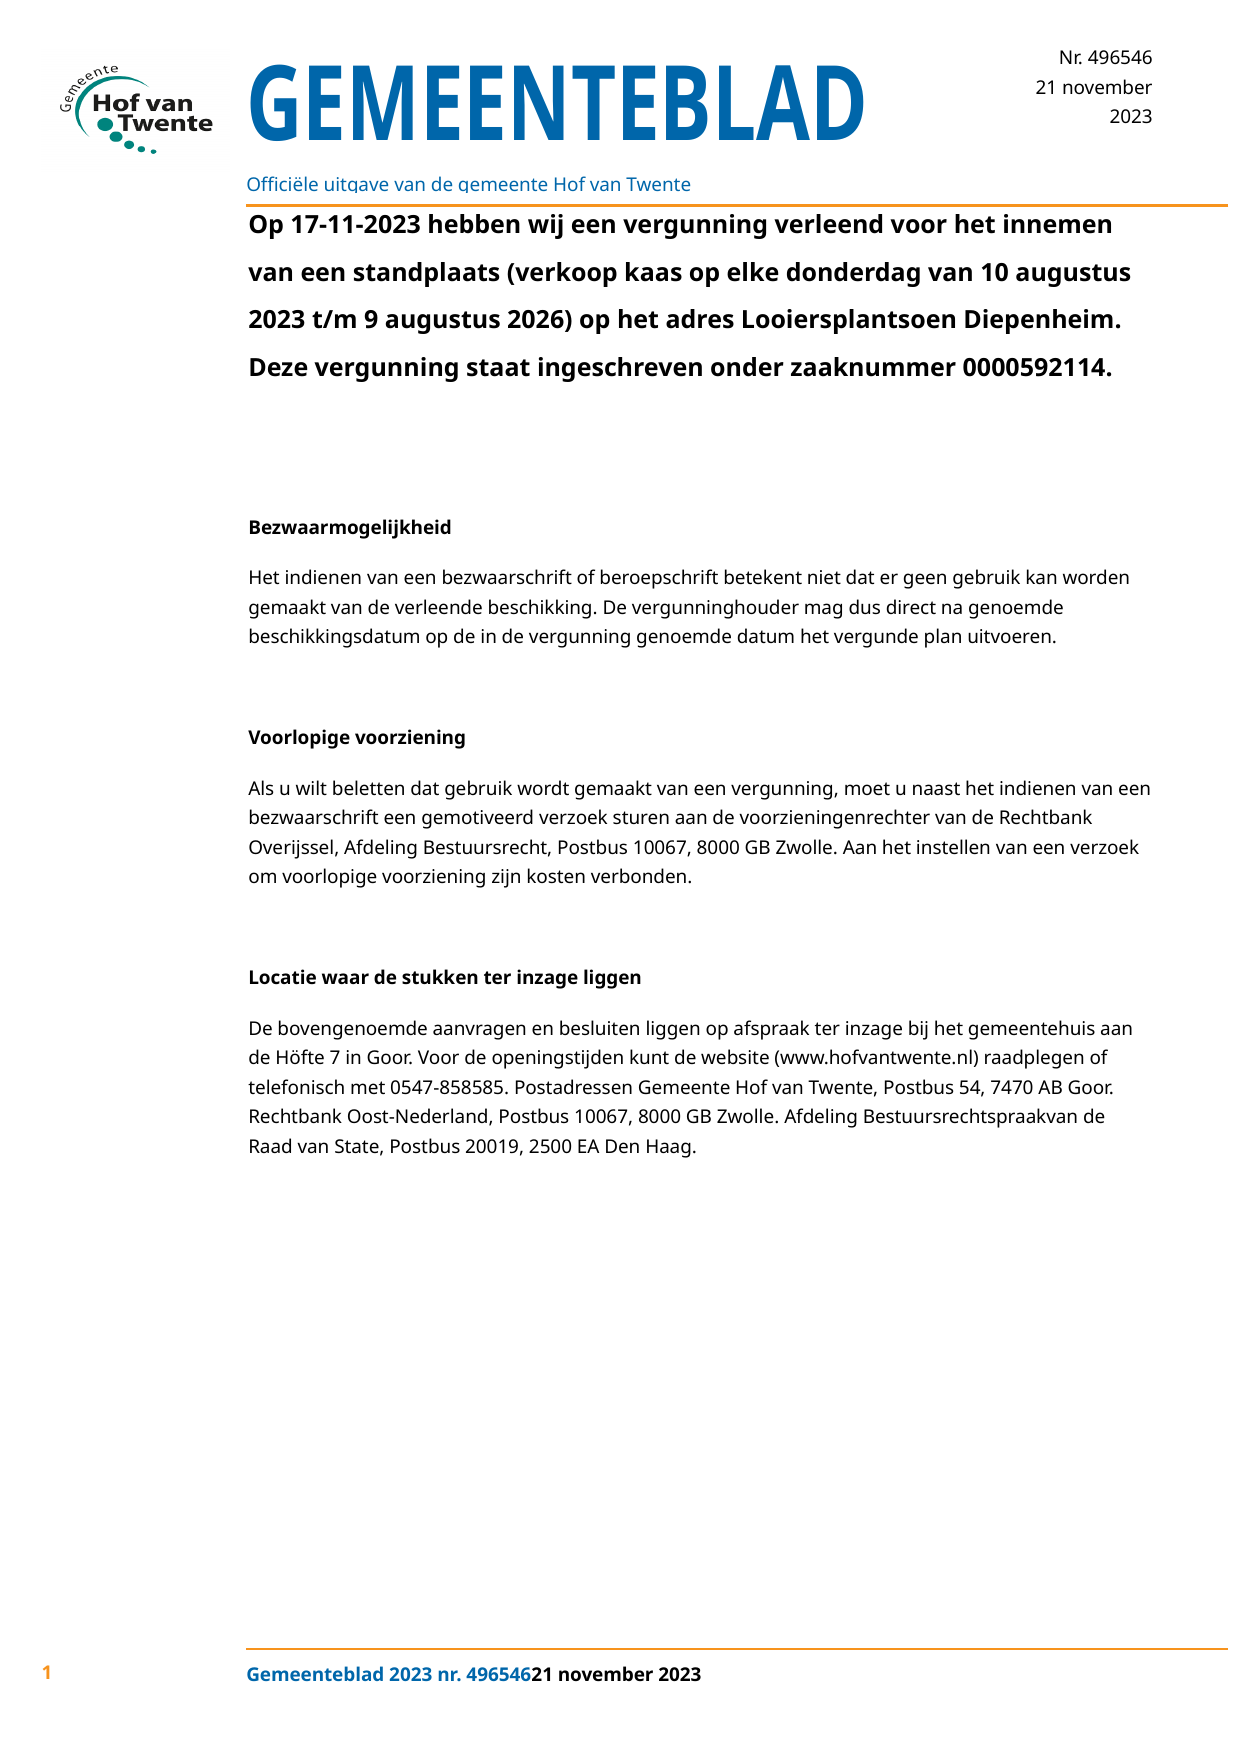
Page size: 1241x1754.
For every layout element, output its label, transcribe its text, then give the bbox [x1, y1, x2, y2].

text Voorlopige voorziening [248, 724, 1152, 750]
text Op 17-11-2023 hebben wij een vergunning verleend voor het innemen van een standplaats (verkoop kaas op elke donderdag van 10 augustus 2023 t/m 9 augustus 2026) op het adres Looiersplantsoen Diepenheim. Deze vergunning staat ingeschreven onder zaaknummer 0000592114. [248, 207, 1152, 384]
picture [41, 47, 231, 172]
text Locatie waar de stukken ter inzage liggen [248, 964, 1152, 990]
text De bovengenoemde aanvragen en besluiten liggen op afspraak ter inzage bij het gemeentehuis aan de Höfte 7 in Goor. Voor de openingstijden kunt de website (www.hofvantwente.nl) raadplegen of telefonisch met 0547-858585. Postadressen Gemeente Hof van Twente, Postbus 54, 7470 AB Goor. Rechtbank Oost-Nederland, Postbus 10067, 8000 GB Zwolle. Afdeling Bestuursrechtspraakvan de Raad van State, Postbus 20019, 2500 EA Den Haag. [248, 1015, 1152, 1159]
text Bezwaarmogelijkheid [248, 514, 1152, 540]
text Als u wilt beletten dat gebruik wordt gemaakt van een vergunning, moet u naast het indienen van een bezwaarschrift een gemotiveerd verzoek sturen aan de voorzieningenrechter van de Rechtbank Overijssel, Afdeling Bestuursrecht, Postbus 10067, 8000 GB Zwolle. Aan het instellen van een verzoek om voorlopige voorziening zijn kosten verbonden. [248, 775, 1152, 889]
text Het indienen van een bezwaarschrift of beroepschrift betekent niet dat er geen gebruik kan worden gemaakt van de verleende beschikking. De vergunninghouder mag dus direct na genoemde beschikkingsdatum op de in de vergunning genoemde datum het vergunde plan uitvoeren. [248, 564, 1152, 649]
